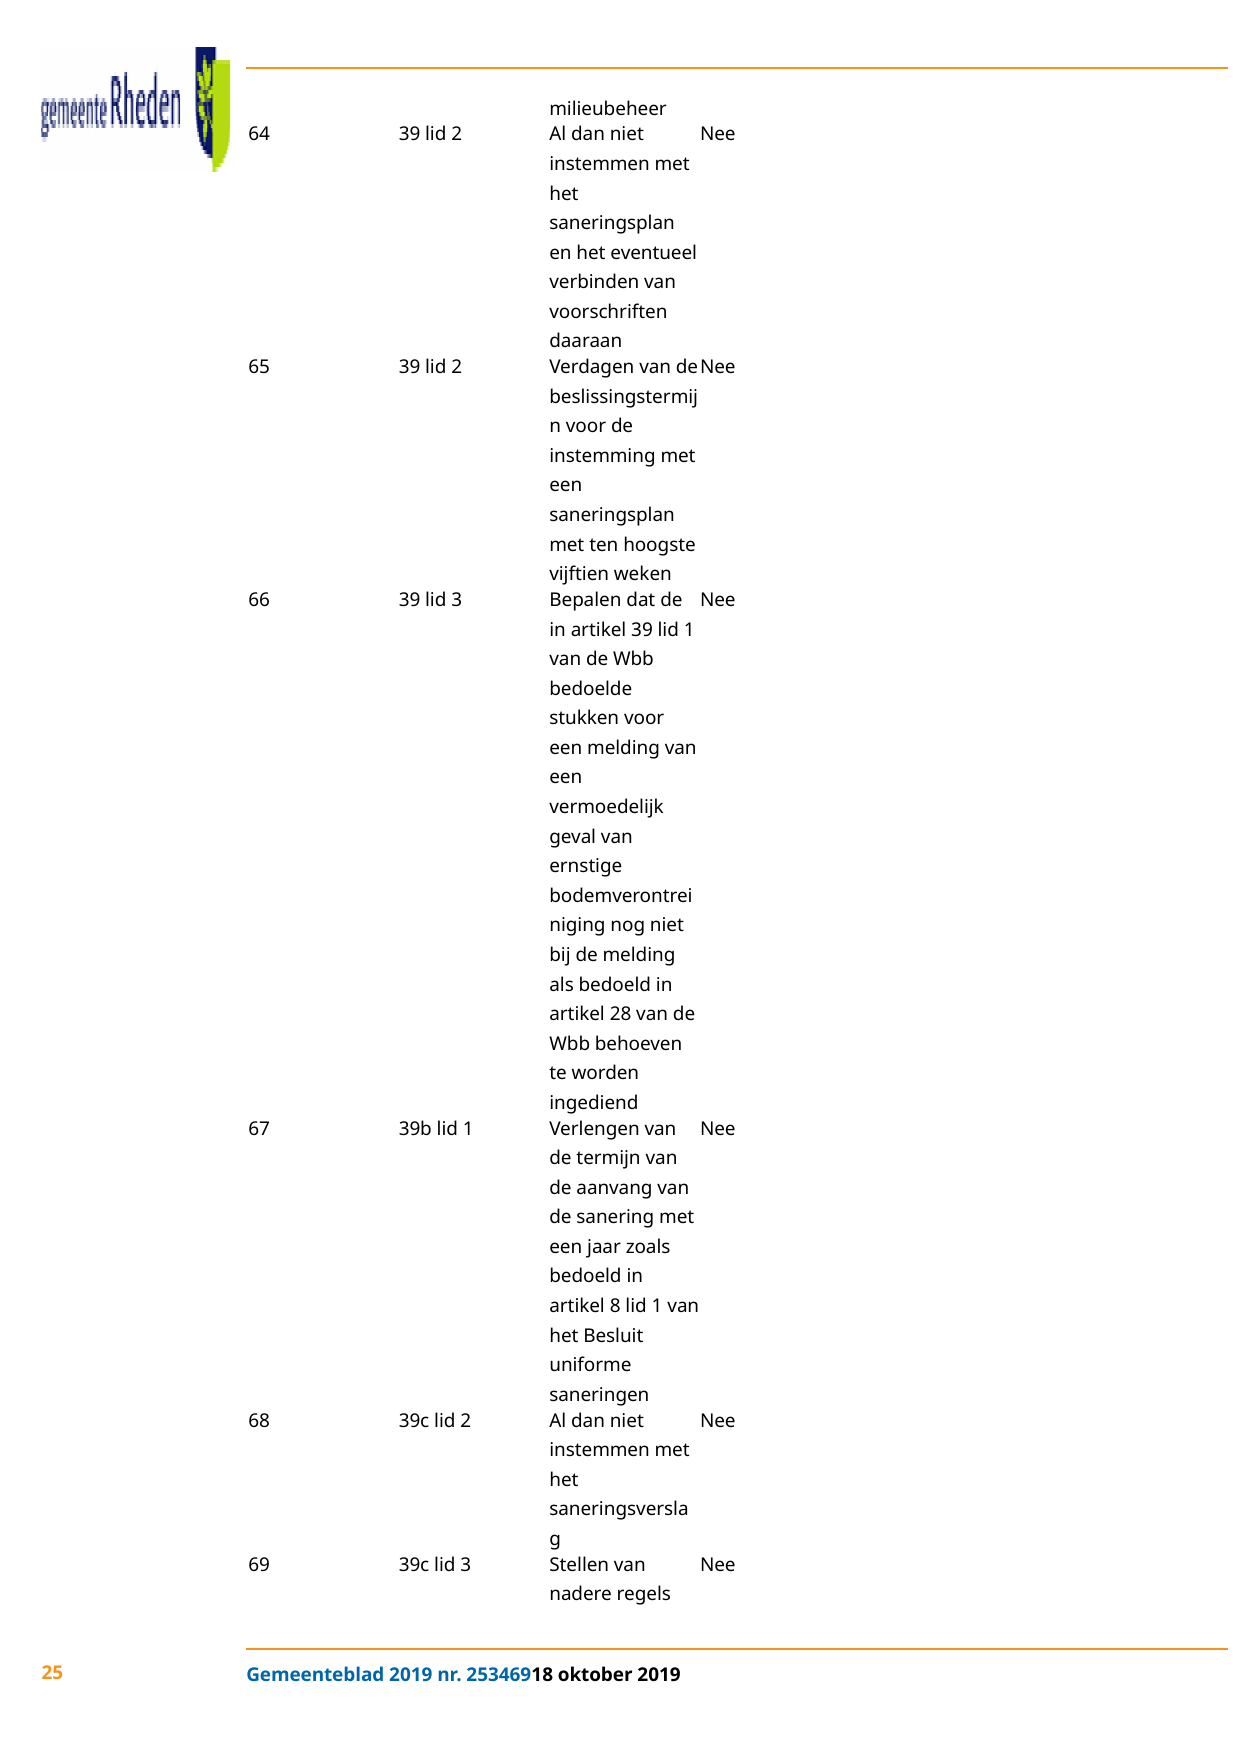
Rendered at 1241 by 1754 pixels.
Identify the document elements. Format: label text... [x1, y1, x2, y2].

table_cell Nee [700, 121, 850, 353]
table_cell [850, 95, 1001, 121]
table_cell Verdagen van de beslissingstermijn voor de instemming met een saneringsplan met ten hoogste vijftien weken [549, 353, 700, 586]
table_cell Nee [700, 1551, 850, 1606]
table_cell 64 [248, 121, 398, 353]
table_cell [1001, 95, 1152, 121]
table_cell [850, 586, 1001, 1115]
table_cell 39b lid 1 [399, 1115, 549, 1407]
table_cell Nee [700, 586, 850, 1115]
table_cell 39 lid 2 [399, 353, 549, 586]
table_cell 39 lid 2 [399, 121, 549, 353]
table_cell 68 [248, 1407, 398, 1551]
table_cell Verlengen van de termijn van de aanvang van de sanering met een jaar zoals bedoeld in artikel 8 lid 1 van het Besluit uniforme saneringen [549, 1115, 700, 1407]
table_cell [850, 353, 1001, 586]
table_cell Nee [700, 353, 850, 586]
table_cell Stellen van nadere regels [549, 1551, 700, 1606]
table_cell Al dan niet instemmen met het saneringsplan en het eventueel verbinden van voorschriften daaraan [549, 121, 700, 353]
table_cell milieubeheer [549, 95, 700, 121]
table_cell 67 [248, 1115, 398, 1407]
table_cell [1001, 1551, 1152, 1606]
table_cell [1001, 353, 1152, 586]
table_cell 69 [248, 1551, 398, 1606]
table_cell 66 [248, 586, 398, 1115]
table_cell [1001, 1407, 1152, 1551]
table_cell [850, 1115, 1001, 1407]
table_cell [850, 1551, 1001, 1606]
table_cell [1001, 1115, 1152, 1407]
picture [41, 47, 231, 172]
table_cell [1001, 586, 1152, 1115]
table_cell Al dan niet instemmen met het saneringsverslag [549, 1407, 700, 1551]
table_cell 39c lid 2 [399, 1407, 549, 1551]
table_cell [850, 121, 1001, 353]
table_cell [399, 95, 549, 121]
table_cell 39c lid 3 [399, 1551, 549, 1606]
table_cell Nee [700, 1115, 850, 1407]
table_cell 65 [248, 353, 398, 586]
table_cell [248, 95, 398, 121]
table_cell [700, 95, 850, 121]
table_cell [850, 1407, 1001, 1551]
table_cell 39 lid 3 [399, 586, 549, 1115]
table_cell Bepalen dat de in artikel 39 lid 1 van de Wbb bedoelde stukken voor een melding van een vermoedelijk geval van ernstige bodemverontreiniging nog niet bij de melding als bedoeld in artikel 28 van de Wbb behoeven te worden ingediend [549, 586, 700, 1115]
table_cell Nee [700, 1407, 850, 1551]
table_cell [1001, 121, 1152, 353]
